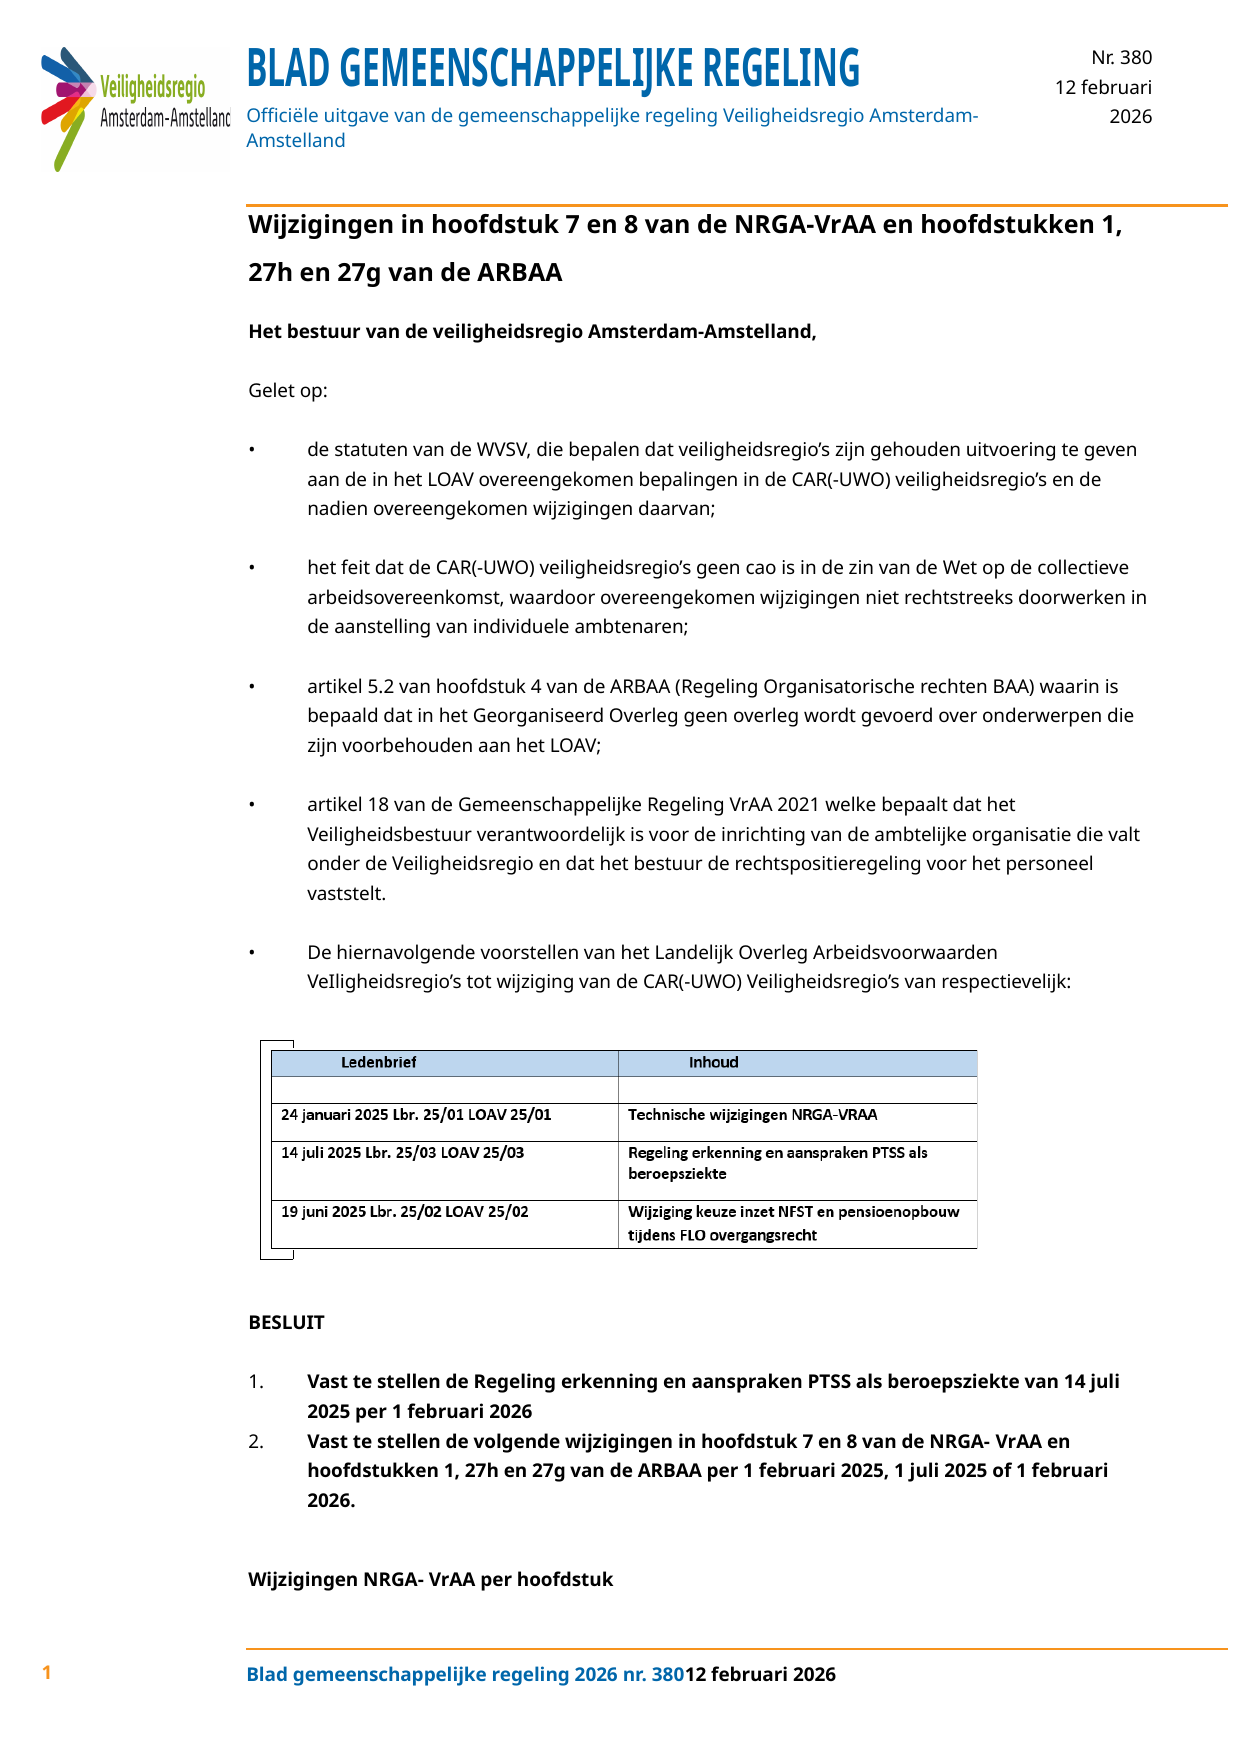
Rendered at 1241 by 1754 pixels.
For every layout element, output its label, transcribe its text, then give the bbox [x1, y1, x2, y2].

picture [268, 1048, 978, 1250]
list artikel 5.2 van hoofdstuk 4 van de ARBAA (Regeling Organisatorische rechten BAA) waarin is bepaald dat in het Georganiseerd Overleg geen overleg wordt gevoerd over onderwerpen die zijn voorbehouden aan het LOAV; [248, 673, 1152, 758]
list De hiernavolgende voorstellen van het Landelijk Overleg Arbeidsvoorwaarden VeIligheidsregio’s tot wijziging van de CAR(-UWO) Veiligheidsregio’s van respectievelijk: [248, 939, 1152, 994]
text Het bestuur van de veiligheidsregio Amsterdam-Amstelland, [248, 318, 1152, 344]
text Gelet op: [248, 377, 1152, 403]
list Vast te stellen de volgende wijzigingen in hoofdstuk 7 en 8 van de NRGA- VrAA en hoofdstukken 1, 27h en 27g van de ARBAA per 1 februari 2025, 1 juli 2025 of 1 februari 2026. [248, 1428, 1152, 1513]
list het feit dat de CAR(-UWO) veiligheidsregio’s geen cao is in de zin van de Wet op de collectieve arbeidsovereenkomst, waardoor overeengekomen wijzigingen niet rechtstreeks doorwerken in de aanstelling van individuele ambtenaren; [248, 554, 1152, 639]
list Vast te stellen de Regeling erkenning en aanspraken PTSS als beroepsziekte van 14 juli 2025 per 1 februari 2026 [248, 1369, 1152, 1424]
table_header Wijzigingen NRGA- VrAA per hoofdstuk [248, 1566, 1152, 1592]
text Wijzigingen in hoofdstuk 7 en 8 van de NRGA-VrAA en hoofdstukken 1, 27h en 27g van de ARBAA [248, 207, 1152, 288]
list de statuten van de WVSV, die bepalen dat veiligheidsregio’s zijn gehouden uitvoering te geven aan de in het LOAV overeengekomen bepalingen in de CAR(-UWO) veiligheidsregio’s en de nadien overeengekomen wijzigingen daarvan; [248, 436, 1152, 521]
picture [41, 47, 231, 172]
text BESLUIT [248, 1309, 1152, 1335]
list artikel 18 van de Gemeenschappelijke Regeling VrAA 2021 welke bepaalt dat het Veiligheidsbestuur verantwoordelijk is voor de inrichting van de ambtelijke organisatie die valt onder de Veiligheidsregio en dat het bestuur de rechtspositieregeling voor het personeel vaststelt. [248, 791, 1152, 906]
